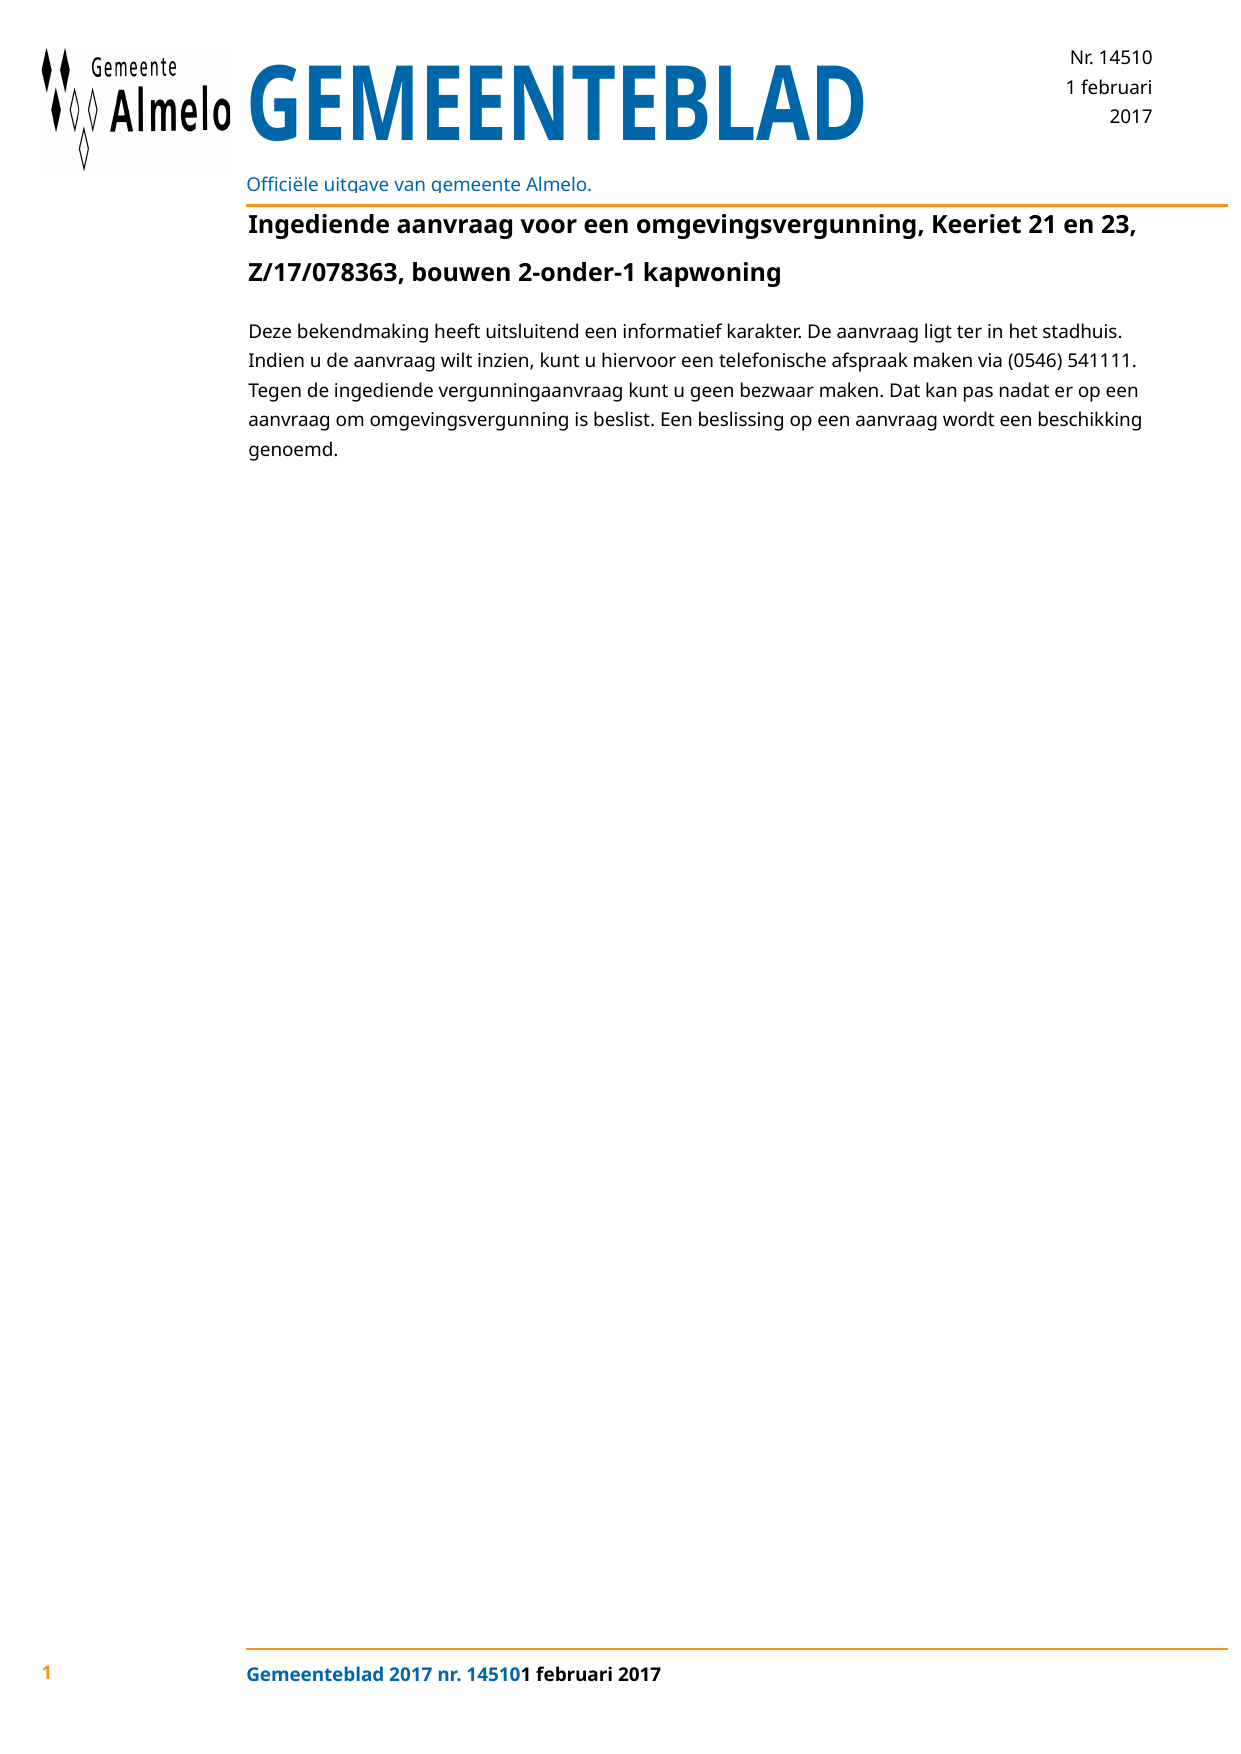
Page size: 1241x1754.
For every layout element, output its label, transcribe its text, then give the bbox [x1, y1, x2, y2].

picture [41, 47, 231, 172]
text Deze bekendmaking heeft uitsluitend een informatief karakter. De aanvraag ligt ter in het stadhuis. Indien u de aanvraag wilt inzien, kunt u hiervoor een telefonische afspraak maken via (0546) 541111. Tegen de ingediende vergunningaanvraag kunt u geen bezwaar maken. Dat kan pas nadat er op een aanvraag om omgevingsvergunning is beslist. Een beslissing op een aanvraag wordt een beschikking genoemd. [248, 318, 1152, 462]
text Ingediende aanvraag voor een omgevingsvergunning, Keeriet 21 en 23, Z/17/078363, bouwen 2-onder-1 kapwoning [248, 207, 1152, 288]
